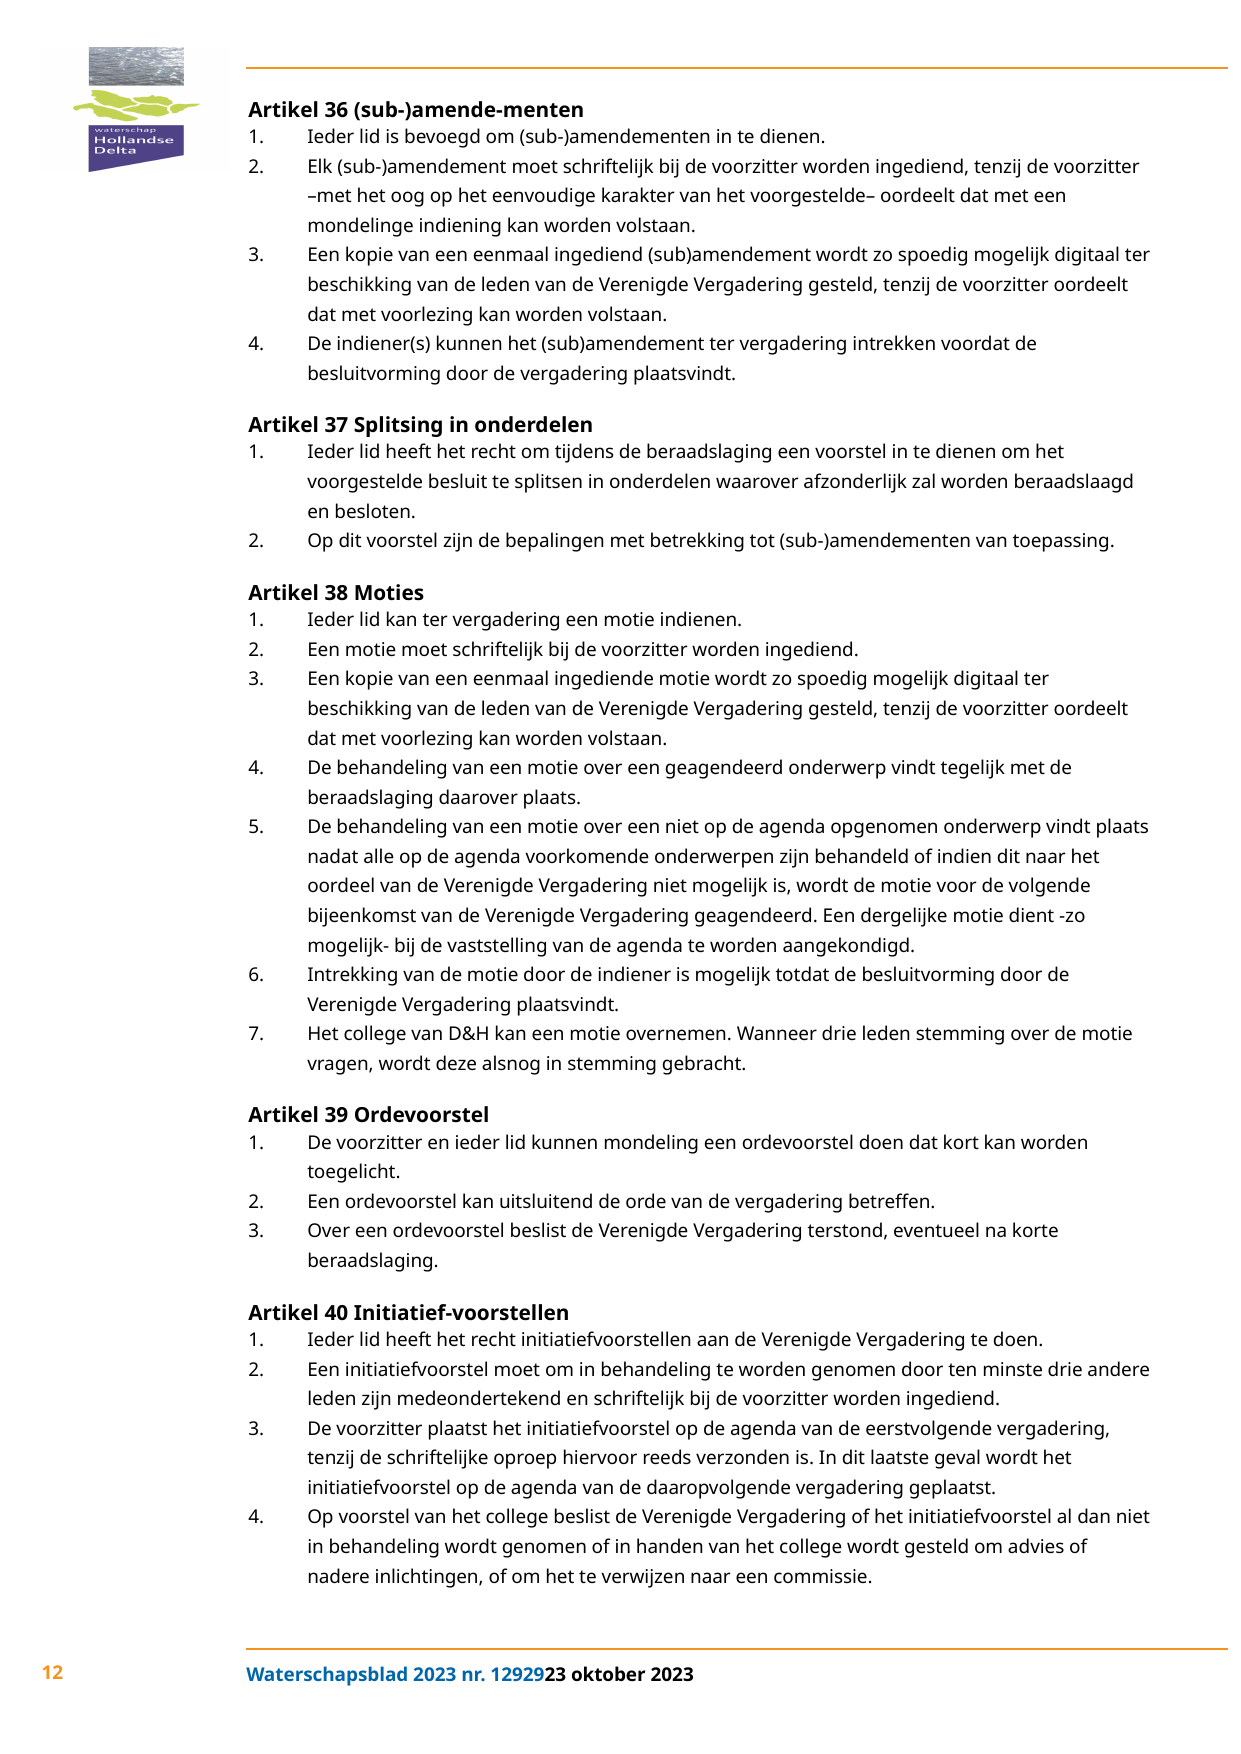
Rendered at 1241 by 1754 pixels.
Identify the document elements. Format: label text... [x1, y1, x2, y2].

picture [41, 47, 231, 172]
list Het college van D&H kan een motie overnemen. Wanneer drie leden stemming over de motie vragen, wordt deze alsnog in stemming gebracht. [248, 1021, 1152, 1076]
list De behandeling van een motie over een niet op de agenda opgenomen onderwerp vindt plaats nadat alle op de agenda voorkomende onderwerpen zijn behandeld of indien dit naar het oordeel van de Verenigde Vergadering niet mogelijk is, wordt de motie voor de volgende bijeenkomst van de Verenigde Vergadering geagendeerd. Een dergelijke motie dient -zo mogelijk- bij de vaststelling van de agenda te worden aangekondigd. [248, 813, 1152, 957]
text Artikel 36 (sub-)amende-menten [248, 95, 1152, 123]
list Intrekking van de motie door de indiener is mogelijk totdat de besluitvorming door de Verenigde Vergadering plaatsvindt. [248, 961, 1152, 1017]
list De indiener(s) kunnen het (sub)amendement ter vergadering intrekken voordat de besluitvorming door de vergadering plaatsvindt. [248, 330, 1152, 386]
list Ieder lid heeft het recht om tijdens de beraadslaging een voorstel in te dienen om het voorgestelde besluit te splitsen in onderdelen waarover afzonderlijk zal worden beraadslaagd en besloten. [248, 439, 1152, 524]
list Een kopie van een eenmaal ingediende motie wordt zo spoedig mogelijk digitaal ter beschikking van de leden van de Verenigde Vergadering gesteld, tenzij de voorzitter oordeelt dat met voorlezing kan worden volstaan. [248, 666, 1152, 750]
list Ieder lid kan ter vergadering een motie indienen. [248, 606, 1152, 632]
list Een motie moet schriftelijk bij de voorzitter worden ingediend. [248, 636, 1152, 662]
text Artikel 37 Splitsing in onderdelen [248, 410, 1152, 439]
list Ieder lid heeft het recht initiatiefvoorstellen aan de Verenigde Vergadering te doen. [248, 1326, 1152, 1352]
list De behandeling van een motie over een geagendeerd onderwerp vindt tegelijk met de beraadslaging daarover plaats. [248, 754, 1152, 809]
list De voorzitter en ieder lid kunnen mondeling een ordevoorstel doen dat kort kan worden toegelicht. [248, 1129, 1152, 1184]
list Over een ordevoorstel beslist de Verenigde Vergadering terstond, eventueel na korte beraadslaging. [248, 1218, 1152, 1273]
text Artikel 38 Moties [248, 578, 1152, 606]
list Ieder lid is bevoegd om (sub-)amendementen in te dienen. [248, 123, 1152, 149]
text Artikel 40 Initiatief-voorstellen [248, 1298, 1152, 1326]
list Een ordevoorstel kan uitsluitend de orde van de vergadering betreffen. [248, 1188, 1152, 1214]
list Een initiatiefvoorstel moet om in behandeling te worden genomen door ten minste drie andere leden zijn medeondertekend en schriftelijk bij de voorzitter worden ingediend. [248, 1356, 1152, 1411]
list De voorzitter plaatst het initiatiefvoorstel op de agenda van de eerstvolgende vergadering, tenzij de schriftelijke oproep hiervoor reeds verzonden is. In dit laatste geval wordt het initiatiefvoorstel op de agenda van de daaropvolgende vergadering geplaatst. [248, 1415, 1152, 1500]
list Een kopie van een eenmaal ingediend (sub)amendement wordt zo spoedig mogelijk digitaal ter beschikking van de leden van de Verenigde Vergadering gesteld, tenzij de voorzitter oordeelt dat met voorlezing kan worden volstaan. [248, 242, 1152, 326]
list Op voorstel van het college beslist de Verenigde Vergadering of het initiatiefvoorstel al dan niet in behandeling wordt genomen of in handen van het college wordt gesteld om advies of nadere inlichtingen, of om het te verwijzen naar een commissie. [248, 1504, 1152, 1588]
list Elk (sub-)amendement moet schriftelijk bij de voorzitter worden ingediend, tenzij de voorzitter –met het oog op het eenvoudige karakter van het voorgestelde– oordeelt dat met een mondelinge indiening kan worden volstaan. [248, 153, 1152, 238]
list Op dit voorstel zijn de bepalingen met betrekking tot (sub-)amendementen van toepassing. [248, 527, 1152, 553]
text Artikel 39 Ordevoorstel [248, 1101, 1152, 1129]
